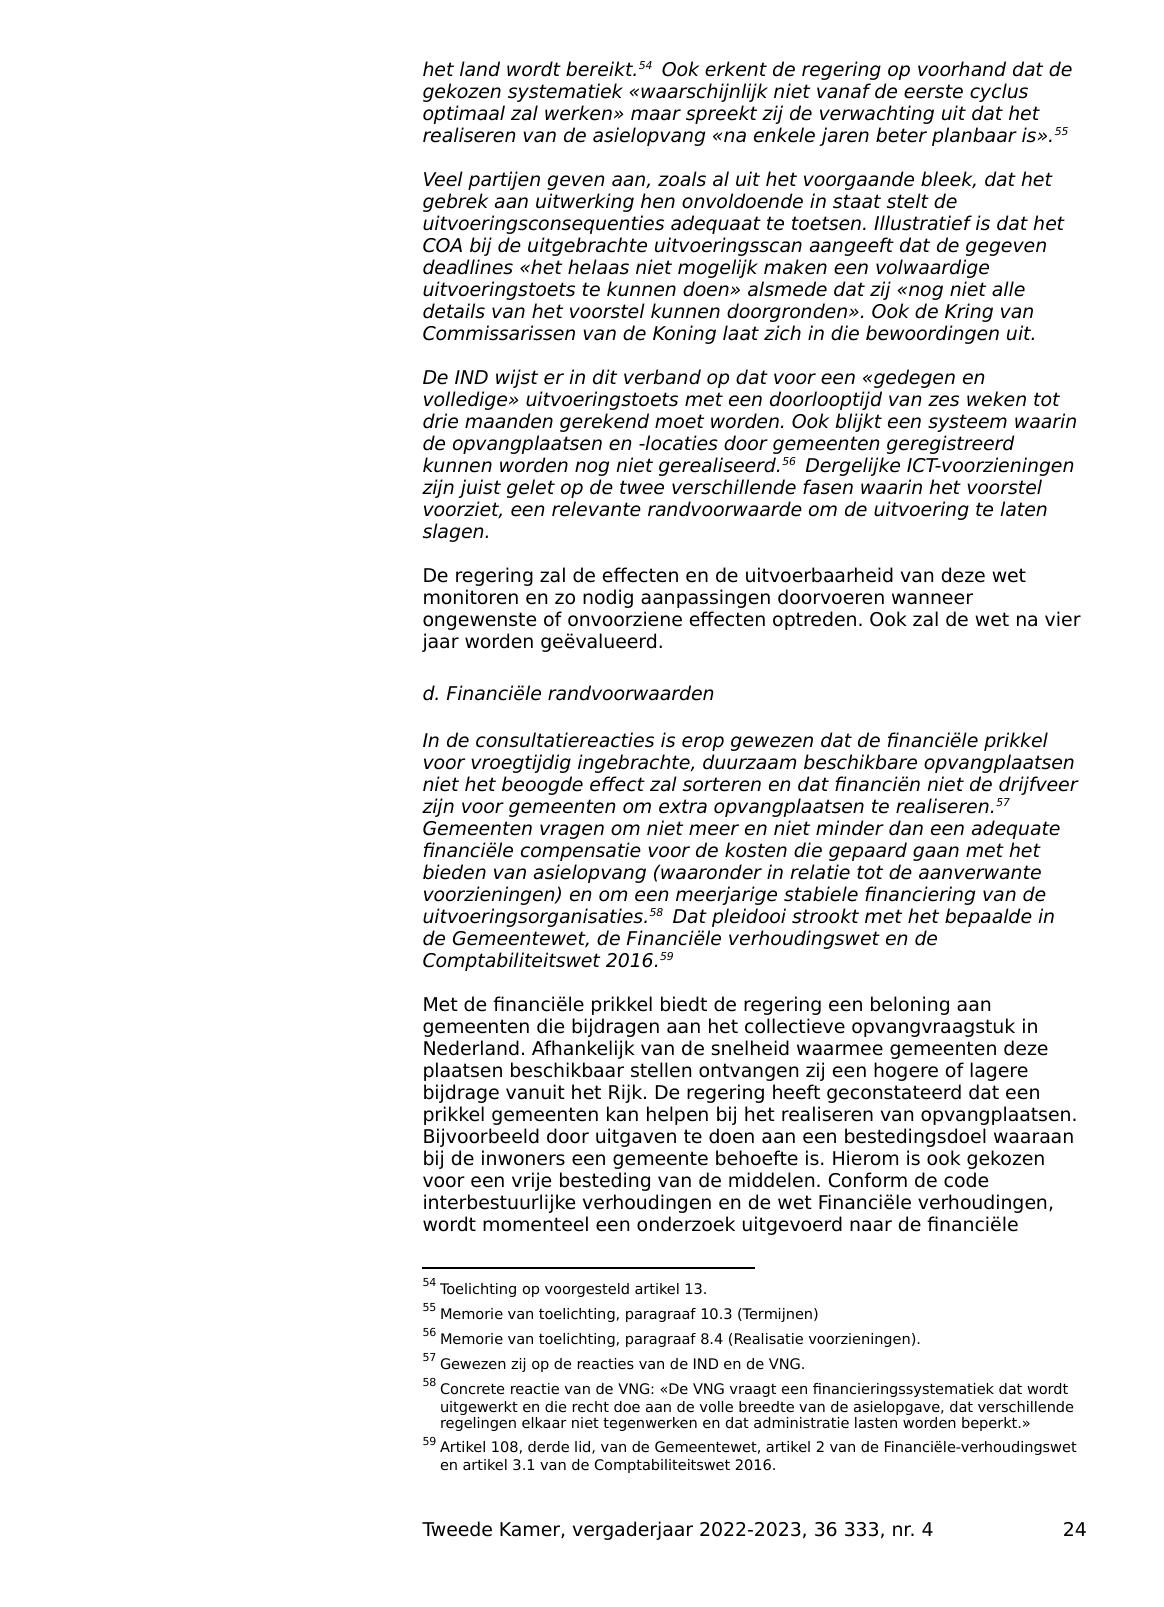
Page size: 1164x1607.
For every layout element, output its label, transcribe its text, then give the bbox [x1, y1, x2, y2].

text De IND wijst er in dit verband op dat voor een «gedegen en volledige» uitvoeringstoets met een doorlooptijd van zes weken tot drie maanden gerekend moet worden. Ook blijkt een systeem waarin de opvangplaatsen en -locaties door gemeenten geregistreerd kunnen worden nog niet gerealiseerd. Dergelijke ICT-voorzieningen zijn juist gelet op de twee verschillende fasen waarin het voorstel voorziet, een relevante randvoorwaarde om de uitvoering te laten slagen. [422, 367, 1087, 543]
text De regering zal de effecten en de uitvoerbaarheid van deze wet monitoren en zo nodig aanpassingen doorvoeren wanneer ongewenste of onvoorziene effecten optreden. Ook zal de wet na vier jaar worden geëvalueerd. [422, 565, 1087, 653]
text Toelichting op voorgesteld artikel 13. [422, 1277, 1087, 1299]
text Memorie van toelichting, paragraaf 8.4 (Realisatie voorzieningen). [422, 1327, 1087, 1349]
text Met de financiële prikkel biedt de regering een beloning aan gemeenten die bijdragen aan het collectieve opvangvraagstuk in Nederland. Afhankelijk van de snelheid waarmee gemeenten deze plaatsen beschikbaar stellen ontvangen zij een hogere of lagere bijdrage vanuit het Rijk. De regering heeft geconstateerd dat een prikkel gemeenten kan helpen bij het realiseren van opvangplaatsen. Bijvoorbeeld door uitgaven te doen aan een bestedingsdoel waaraan bij de inwoners een gemeente behoefte is. Hierom is ook gekozen voor een vrije besteding van de middelen. Conform de code interbestuurlijke verhoudingen en de wet Financiële verhoudingen, wordt momenteel een onderzoek uitgevoerd naar de financiële [422, 994, 1087, 1236]
text het land wordt bereikt. Ook erkent de regering op voorhand dat de gekozen systematiek «waarschijnlijk niet vanaf de eerste cyclus optimaal zal werken» maar spreekt zij de verwachting uit dat het realiseren van de asielopvang «na enkele jaren beter planbaar is». [422, 59, 1087, 147]
text Memorie van toelichting, paragraaf 10.3 (Termijnen) [422, 1302, 1087, 1324]
text Gewezen zij op de reacties van de IND en de VNG. [422, 1352, 1087, 1374]
text Veel partijen geven aan, zoals al uit het voorgaande bleek, dat het gebrek aan uitwerking hen onvoldoende in staat stelt de uitvoeringsconsequenties adequaat te toetsen. Illustratief is dat het COA bij de uitgebrachte uitvoeringsscan aangeeft dat de gegeven deadlines «het helaas niet mogelijk maken een volwaardige uitvoeringstoets te kunnen doen» alsmede dat zij «nog niet alle details van het voorstel kunnen doorgronden». Ook de Kring van Commissarissen van de Koning laat zich in die bewoordingen uit. [422, 169, 1087, 345]
subtitle d. Financiële randvoorwaarden [422, 683, 1087, 705]
text Concrete reactie van de VNG: «De VNG vraagt een financieringssystematiek dat wordt uitgewerkt en die recht doe aan de volle breedte van de asielopgave, dat verschillende regelingen elkaar niet tegenwerken en dat administratie lasten worden beperkt.» [422, 1377, 1087, 1432]
text In de consultatiereacties is erop gewezen dat de financiële prikkel voor vroegtijdig ingebrachte, duurzaam beschikbare opvangplaatsen niet het beoogde effect zal sorteren en dat financiën niet de drijfveer zijn voor gemeenten om extra opvangplaatsen te realiseren. Gemeenten vragen om niet meer en niet minder dan een adequate financiële compensatie voor de kosten die gepaard gaan met het bieden van asielopvang (waaronder in relatie tot de aanverwante voorzieningen) en om een meerjarige stabiele financiering van de uitvoeringsorganisaties. Dat pleidooi strookt met het bepaalde in de Gemeentewet, de Financiële verhoudingswet en de Comptabiliteitswet 2016. [422, 730, 1087, 972]
text Artikel 108, derde lid, van de Gemeentewet, artikel 2 van de Financiële-verhoudingswet en artikel 3.1 van de Comptabiliteitswet 2016. [422, 1435, 1087, 1474]
